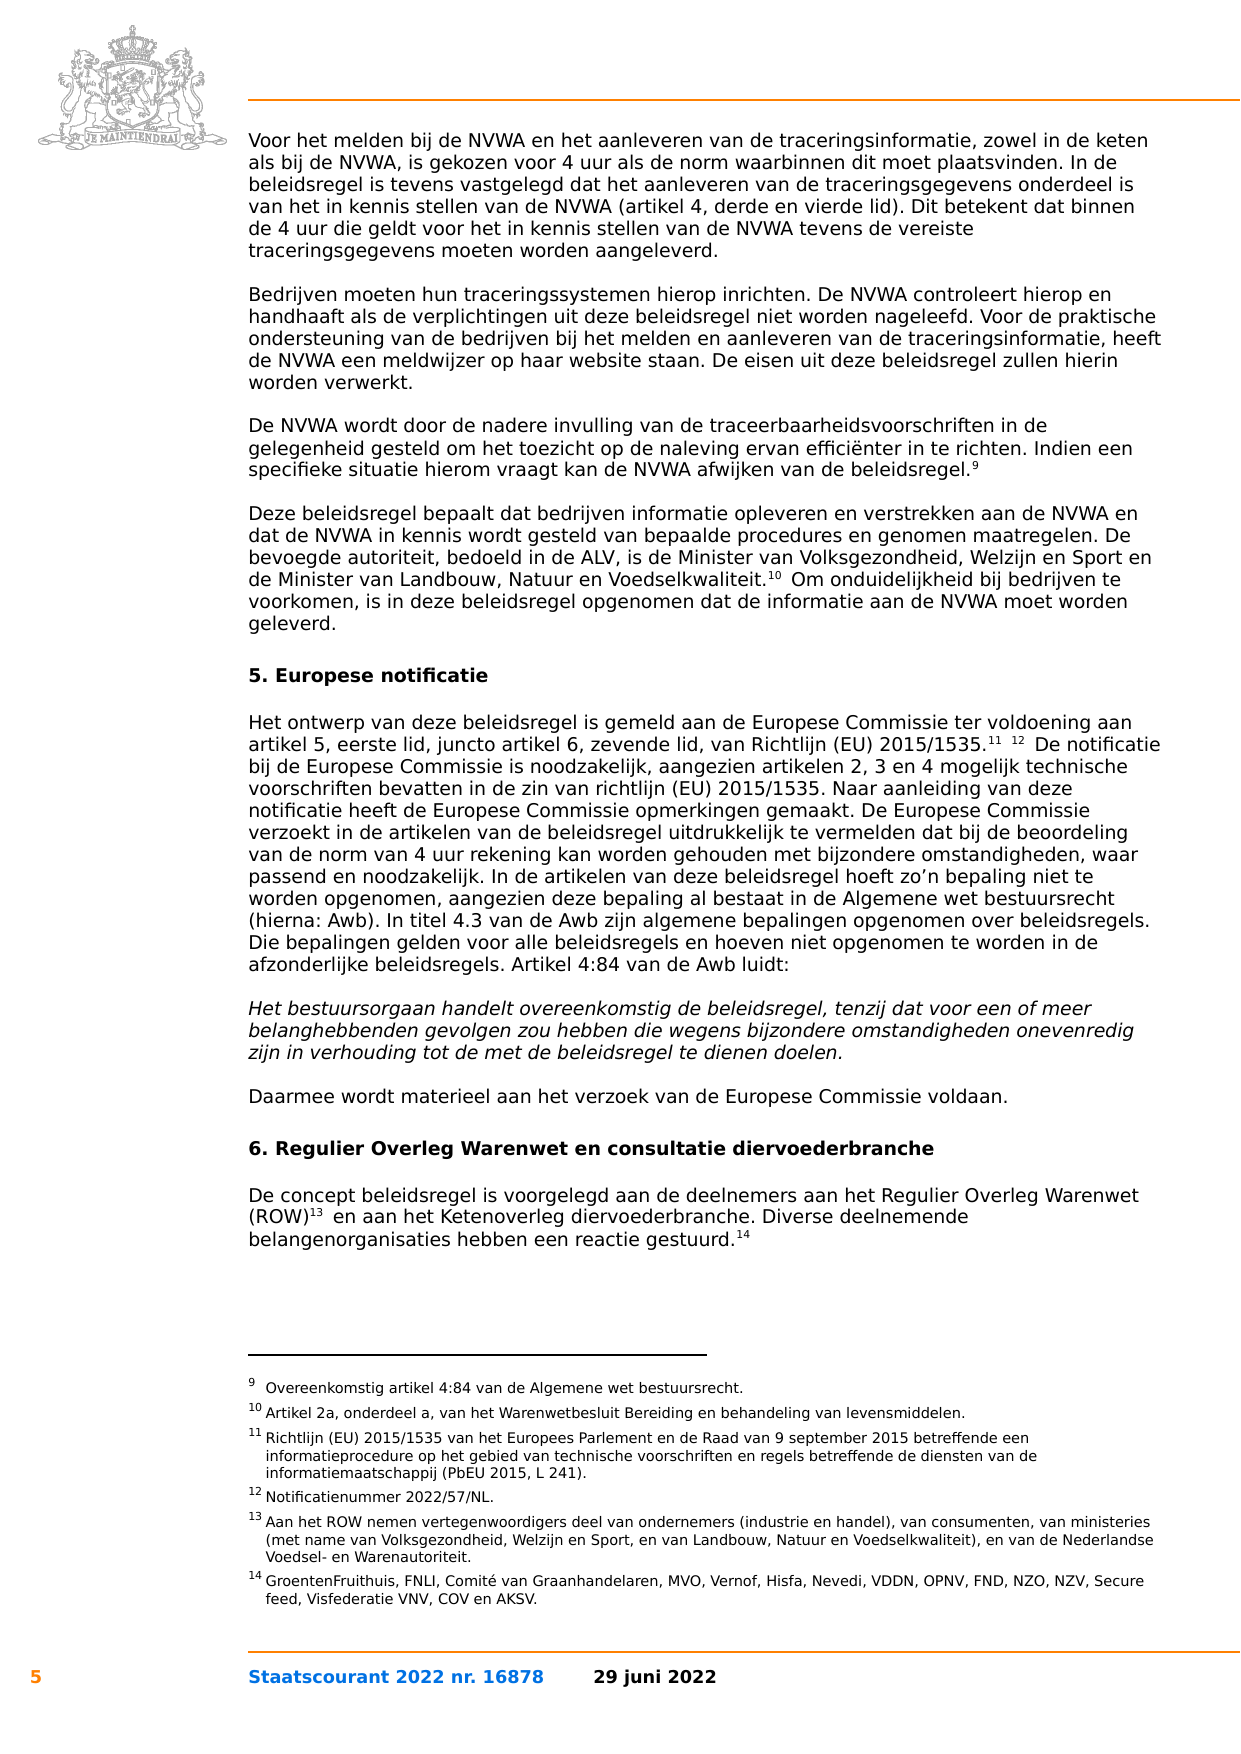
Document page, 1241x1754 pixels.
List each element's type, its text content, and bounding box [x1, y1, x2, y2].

subtitle 5. Europese notificatie [248, 665, 1163, 687]
text Aan het ROW nemen vertegenwoordigers deel van ondernemers (industrie en handel), van consumenten, van ministeries (met name van Volksgezondheid, Welzijn en Sport, en van Landbouw, Natuur en Voedselkwaliteit), en van de Nederlandse Voedsel- en Warenautoriteit. [248, 1510, 1163, 1566]
text Artikel 2a, onderdeel a, van het Warenwetbesluit Bereiding en behandeling van levensmiddelen. [248, 1401, 1163, 1423]
text De concept beleidsregel is voorgelegd aan de deelnemers aan het Regulier Overleg Warenwet (ROW) en aan het Ketenoverleg diervoederbranche. Diverse deelnemende belangenorganisaties hebben een reactie gestuurd. [248, 1184, 1163, 1250]
text Overeenkomstig artikel 4:84 van de Algemene wet bestuursrecht. [248, 1376, 1163, 1398]
text Richtlijn (EU) 2015/1535 van het Europees Parlement en de Raad van 9 september 2015 betreffende een informatieprocedure op het gebied van technische voorschriften en regels betreffende de diensten van de informatiemaatschappij (PbEU 2015, L 241). [248, 1426, 1163, 1482]
text De NVWA wordt door de nadere invulling van de traceerbaarheidsvoorschriften in de gelegenheid gesteld om het toezicht op de naleving ervan efficiënter in te richten. Indien een specifieke situatie hierom vraagt kan de NVWA afwijken van de beleidsregel. [248, 415, 1163, 481]
text Voor het melden bij de NVWA en het aanleveren van de traceringsinformatie, zowel in de keten als bij de NVWA, is gekozen voor 4 uur als de norm waarbinnen dit moet plaatsvinden. In de beleidsregel is tevens vastgelegd dat het aanleveren van de traceringsgegevens onderdeel is van het in kennis stellen van de NVWA (artikel 4, derde en vierde lid). Dit betekent dat binnen de 4 uur die geldt voor het in kennis stellen van de NVWA tevens de vereiste traceringsgegevens moeten worden aangeleverd. [248, 130, 1163, 262]
text GroentenFruithuis, FNLI, Comité van Graanhandelaren, MVO, Vernof, Hisfa, Nevedi, VDDN, OPNV, FND, NZO, NZV, Secure feed, Visfederatie VNV, COV en AKSV. [248, 1569, 1163, 1608]
text Het bestuursorgaan handelt overeenkomstig de beleidsregel, tenzij dat voor een of meer belanghebbenden gevolgen zou hebben die wegens bijzondere omstandigheden onevenredig zijn in verhouding tot de met de beleidsregel te dienen doelen. [248, 998, 1163, 1064]
text Deze beleidsregel bepaalt dat bedrijven informatie opleveren en verstrekken aan de NVWA en dat de NVWA in kennis wordt gesteld van bepaalde procedures en genomen maatregelen. De bevoegde autoriteit, bedoeld in de ALV, is de Minister van Volksgezondheid, Welzijn en Sport en de Minister van Landbouw, Natuur en Voedselkwaliteit. Om onduidelijkheid bij bedrijven te voorkomen, is in deze beleidsregel opgenomen dat de informatie aan de NVWA moet worden geleverd. [248, 503, 1163, 635]
subtitle 6. Regulier Overleg Warenwet en consultatie diervoederbranche [248, 1137, 1163, 1159]
picture [38, 25, 227, 150]
text Het ontwerp van deze beleidsregel is gemeld aan de Europese Commissie ter voldoening aan artikel 5, eerste lid, juncto artikel 6, zevende lid, van Richtlijn (EU) 2015/1535. De notificatie bij de Europese Commissie is noodzakelijk, aangezien artikelen 2, 3 en 4 mogelijk technische voorschriften bevatten in de zin van richtlijn (EU) 2015/1535. Naar aanleiding van deze notificatie heeft de Europese Commissie opmerkingen gemaakt. De Europese Commissie verzoekt in de artikelen van de beleidsregel uitdrukkelijk te vermelden dat bij de beoordeling van de norm van 4 uur rekening kan worden gehouden met bijzondere omstandigheden, waar passend en noodzakelijk. In de artikelen van deze beleidsregel hoeft zo’n bepaling niet te worden opgenomen, aangezien deze bepaling al bestaat in de Algemene wet bestuursrecht (hierna: Awb). In titel 4.3 van de Awb zijn algemene bepalingen opgenomen over beleidsregels. Die bepalingen gelden voor alle beleidsregels en hoeven niet opgenomen te worden in de afzonderlijke beleidsregels. Artikel 4:84 van de Awb luidt: [248, 712, 1163, 976]
text Notificatienummer 2022/57/NL. [248, 1485, 1163, 1507]
text Bedrijven moeten hun traceringssystemen hierop inrichten. De NVWA controleert hierop en handhaaft als de verplichtingen uit deze beleidsregel niet worden nageleefd. Voor de praktische ondersteuning van de bedrijven bij het melden en aanleveren van de traceringsinformatie, heeft de NVWA een meldwijzer op haar website staan. De eisen uit deze beleidsregel zullen hierin worden verwerkt. [248, 284, 1163, 393]
text Daarmee wordt materieel aan het verzoek van de Europese Commissie voldaan. [248, 1086, 1163, 1107]
